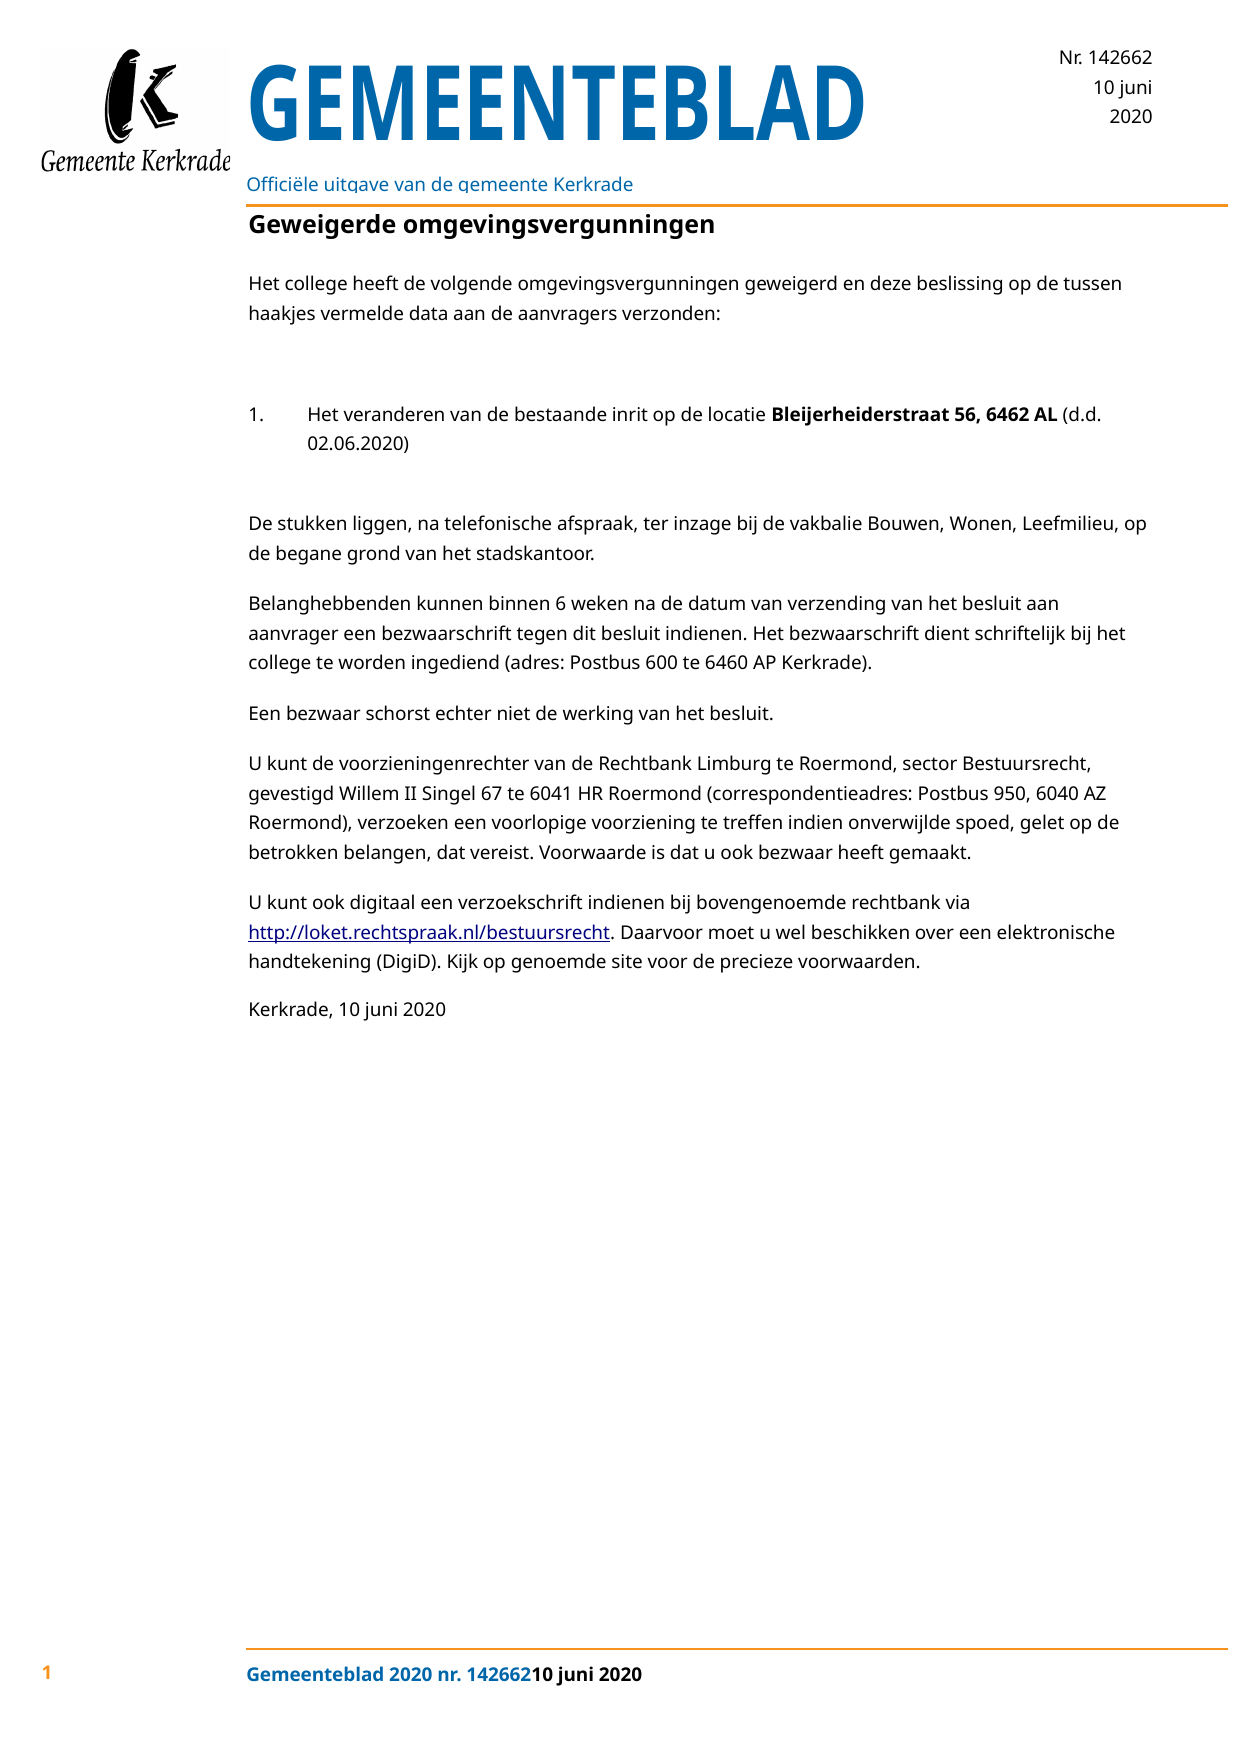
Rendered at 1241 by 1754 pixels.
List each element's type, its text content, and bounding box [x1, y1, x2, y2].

text Geweigerde omgevingsvergunningen [248, 207, 1152, 241]
text Belanghebbenden kunnen binnen 6 weken na de datum van verzending van het besluit aan aanvrager een bezwaarschrift tegen dit besluit indienen. Het bezwaarschrift dient schriftelijk bij het college te worden ingediend (adres: Postbus 600 te 6460 AP Kerkrade). [248, 590, 1152, 675]
text De stukken liggen, na telefonische afspraak, ter inzage bij de vakbalie Bouwen, Wonen, Leefmilieu, op de begane grond van het stadskantoor. [248, 510, 1152, 566]
text U kunt ook digitaal een verzoekschrift indienen bij bovengenoemde rechtbank via http://loket.rechtspraak.nl/bestuursrecht. Daarvoor moet u wel beschikken over een elektronische handtekening (DigiD). Kijk op genoemde site voor de precieze voorwaarden. [248, 889, 1152, 974]
text U kunt de voorzieningenrechter van de Rechtbank Limburg te Roermond, sector Bestuursrecht, gevestigd Willem II Singel 67 te 6041 HR Roermond (correspondentieadres: Postbus 950, 6040 AZ Roermond), verzoeken een voorlopige voorziening te treffen indien onverwijlde spoed, gelet op de betrokken belangen, dat vereist. Voorwaarde is dat u ook bezwaar heeft gemaakt. [248, 750, 1152, 865]
list Het veranderen van de bestaande inrit op de locatie Bleijerheiderstraat 56, 6462 AL (d.d. 02.06.2020) [248, 401, 1152, 456]
text Een bezwaar schorst echter niet de werking van het besluit. [248, 700, 1152, 726]
text Kerkrade, 10 juni 2020 [248, 996, 1152, 1022]
picture [41, 47, 231, 172]
text Het college heeft de volgende omgevingsvergunningen geweigerd en deze beslissing op de tussen haakjes vermelde data aan de aanvragers verzonden: [248, 270, 1152, 326]
